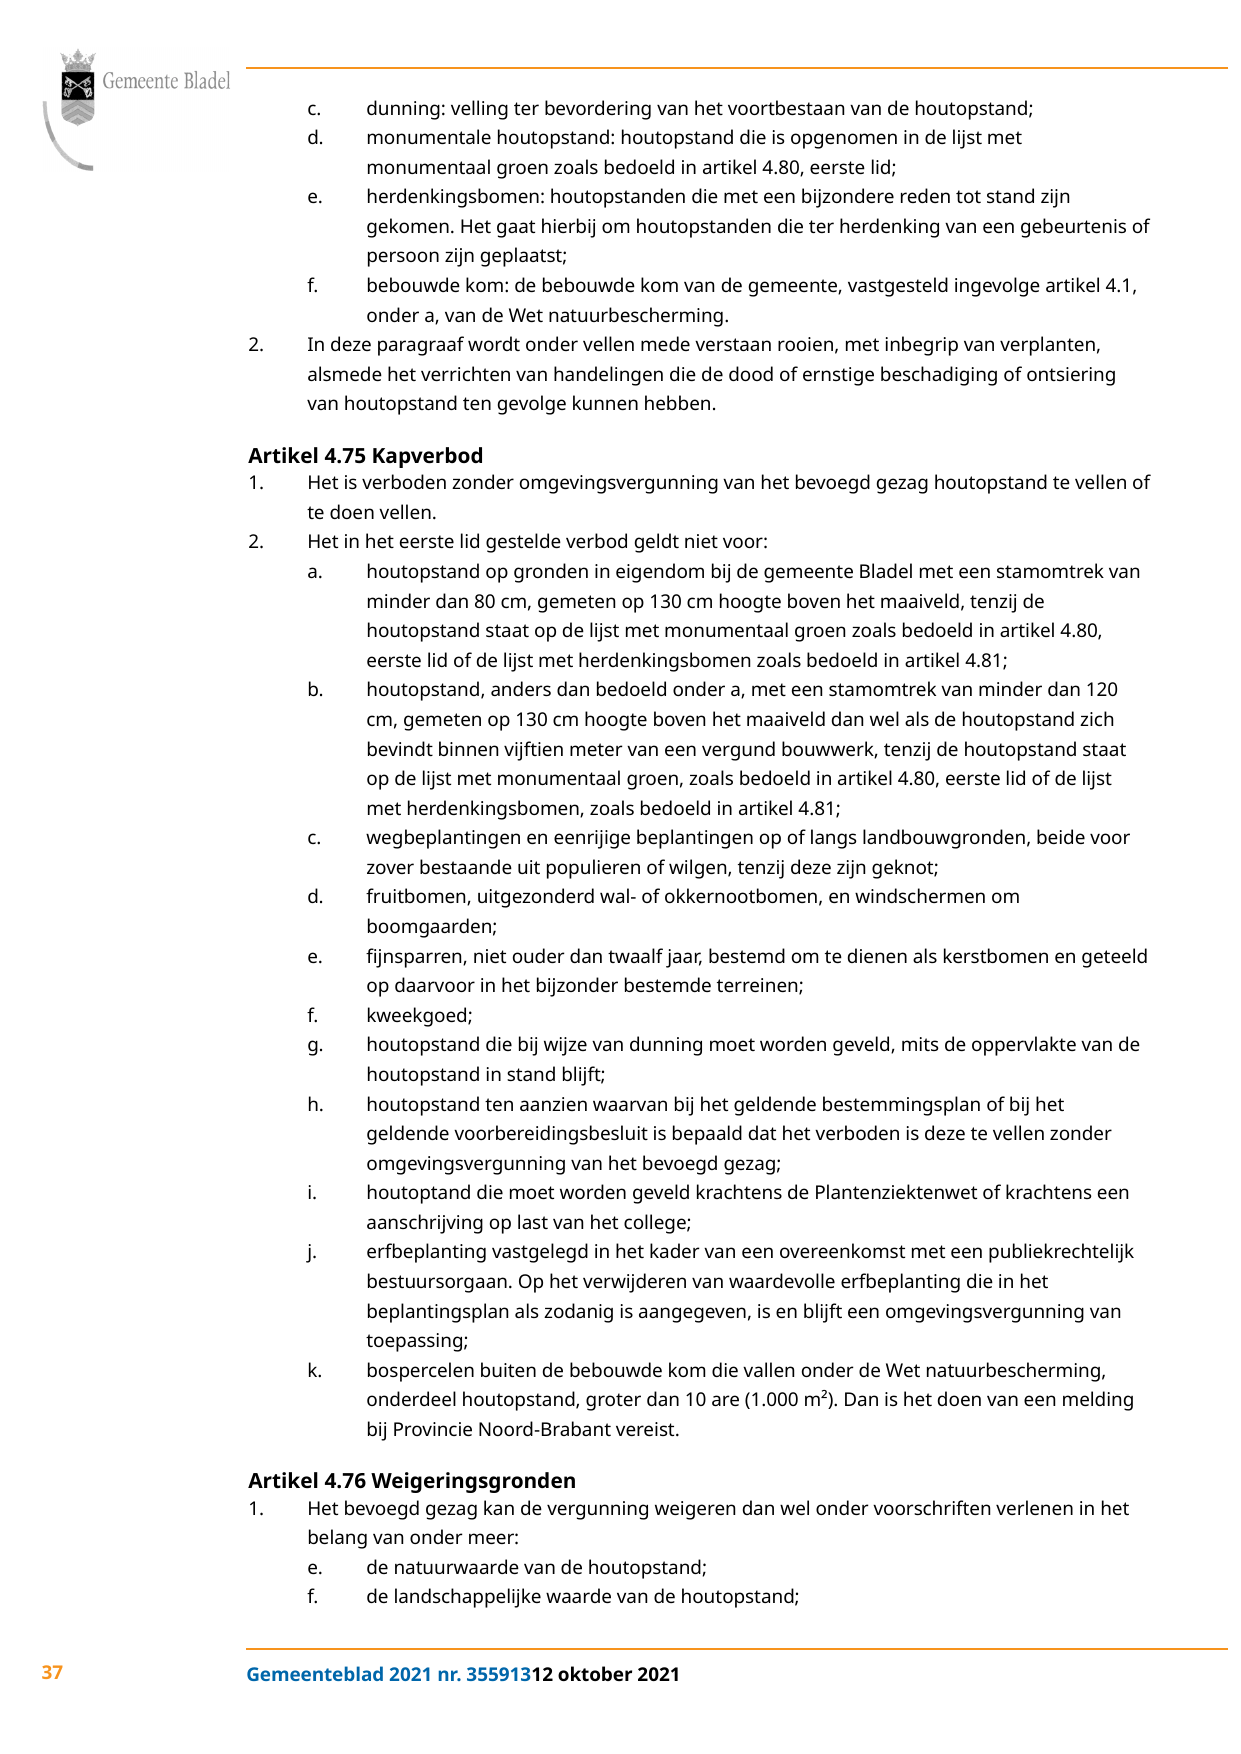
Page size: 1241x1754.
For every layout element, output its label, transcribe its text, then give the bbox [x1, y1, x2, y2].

list fruitbomen, uitgezonderd wal- of okkernootbomen, en windschermen om boomgaarden; [307, 884, 1152, 939]
list de landschappelijke waarde van de houtopstand; [307, 1584, 1152, 1609]
list houtoptand die moet worden geveld krachtens de Plantenziektenwet of krachtens een aanschrijving op last van het college; [307, 1179, 1152, 1235]
list dunning: velling ter bevordering van het voortbestaan van de houtopstand; [307, 95, 1152, 121]
list wegbeplantingen en eenrijige beplantingen op of langs landbouwgronden, beide voor zover bestaande uit populieren of wilgen, tenzij deze zijn geknot; [307, 824, 1152, 880]
list bebouwde kom: de bebouwde kom van de gemeente, vastgesteld ingevolge artikel 4.1, onder a, van de Wet natuurbescherming. [307, 272, 1152, 328]
list In deze paragraaf wordt onder vellen mede verstaan rooien, met inbegrip van verplanten, alsmede het verrichten van handelingen die de dood of ernstige beschadiging of ontsiering van houtopstand ten gevolge kunnen hebben. [248, 331, 1152, 416]
list bospercelen buiten de bebouwde kom die vallen onder de Wet natuurbescherming, onderdeel houtopstand, groter dan 10 are (1.000 m²). Dan is het doen van een melding bij Provincie Noord-Brabant vereist. [307, 1357, 1152, 1442]
list herdenkingsbomen: houtopstanden die met een bijzondere reden tot stand zijn gekomen. Het gaat hierbij om houtopstanden die ter herdenking van een gebeurtenis of persoon zijn geplaatst; [307, 183, 1152, 268]
list Het in het eerste lid gestelde verbod geldt niet voor: [248, 529, 1152, 554]
list fijnsparren, niet ouder dan twaalf jaar, bestemd om te dienen als kerstbomen en geteeld op daarvoor in het bijzonder bestemde terreinen; [307, 943, 1152, 998]
list Het is verboden zonder omgevingsvergunning van het bevoegd gezag houtopstand te vellen of te doen vellen. [248, 469, 1152, 525]
list monumentale houtopstand: houtopstand die is opgenomen in de lijst met monumentaal groen zoals bedoeld in artikel 4.80, eerste lid; [307, 124, 1152, 180]
list Het bevoegd gezag kan de vergunning weigeren dan wel onder voorschriften verlenen in het belang van onder meer: [248, 1495, 1152, 1550]
list de natuurwaarde van de houtopstand; [307, 1554, 1152, 1580]
picture [41, 47, 231, 172]
list kweekgoed; [307, 1002, 1152, 1028]
list houtopstand op gronden in eigendom bij de gemeente Bladel met een stamomtrek van minder dan 80 cm, gemeten op 130 cm hoogte boven het maaiveld, tenzij de houtopstand staat op de lijst met monumentaal groen zoals bedoeld in artikel 4.80, eerste lid of de lijst met herdenkingsbomen zoals bedoeld in artikel 4.81; [307, 558, 1152, 673]
list houtopstand die bij wijze van dunning moet worden geveld, mits de oppervlakte van de houtopstand in stand blijft; [307, 1032, 1152, 1087]
list houtopstand, anders dan bedoeld onder a, met een stamomtrek van minder dan 120 cm, gemeten op 130 cm hoogte boven het maaiveld dan wel als de houtopstand zich bevindt binnen vijftien meter van een vergund bouwwerk, tenzij de houtopstand staat op de lijst met monumentaal groen, zoals bedoeld in artikel 4.80, eerste lid of de lijst met herdenkingsbomen, zoals bedoeld in artikel 4.81; [307, 677, 1152, 821]
list erfbeplanting vastgelegd in het kader van een overeenkomst met een publiekrechtelijk bestuursorgaan. Op het verwijderen van waardevolle erfbeplanting die in het beplantingsplan als zodanig is aangegeven, is en blijft een omgevingsvergunning van toepassing; [307, 1239, 1152, 1353]
text Artikel 4.75 Kapverbod [248, 441, 1152, 469]
list houtopstand ten aanzien waarvan bij het geldende bestemmingsplan of bij het geldende voorbereidingsbesluit is bepaald dat het verboden is deze te vellen zonder omgevingsvergunning van het bevoegd gezag; [307, 1091, 1152, 1176]
text Artikel 4.76 Weigeringsgronden [248, 1467, 1152, 1495]
